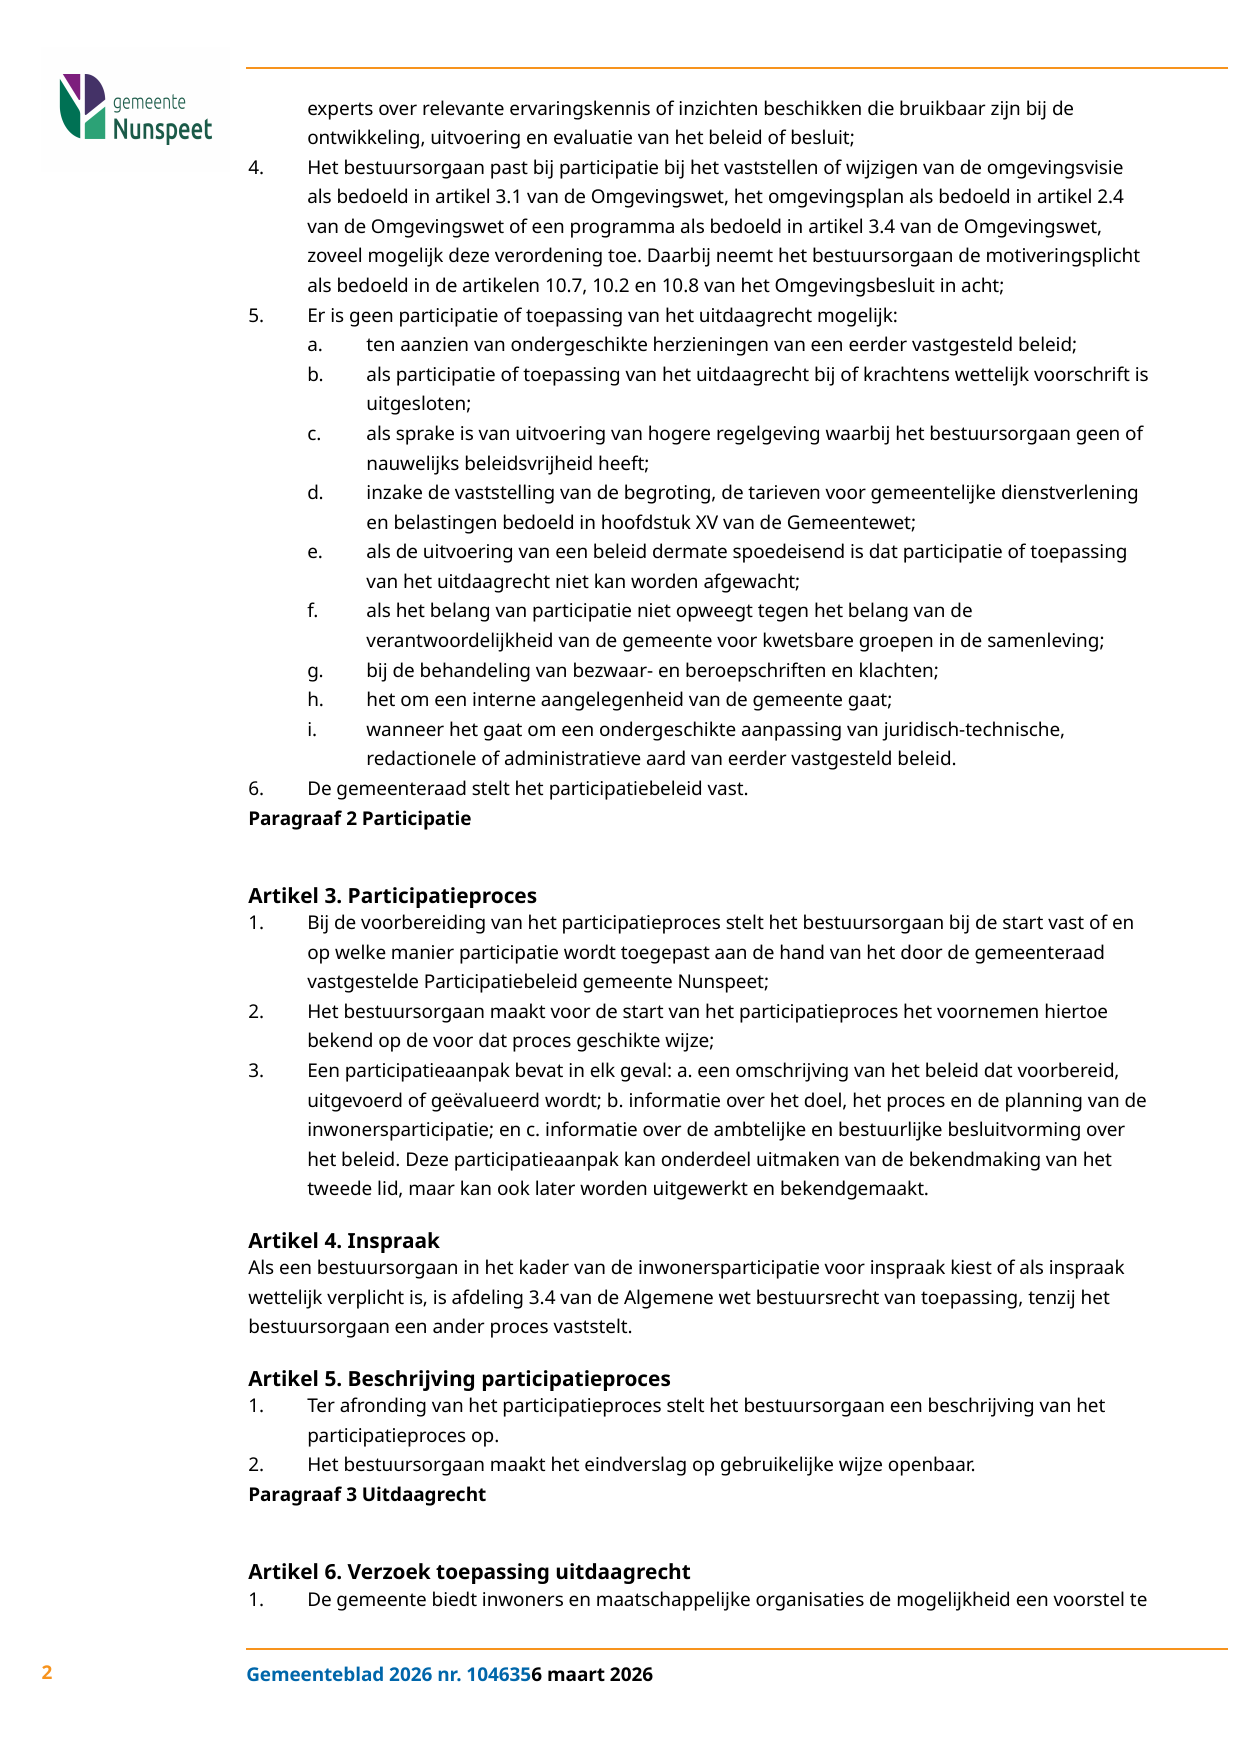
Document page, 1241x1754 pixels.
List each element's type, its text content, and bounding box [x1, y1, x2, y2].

list Bij de voorbereiding van het participatieproces stelt het bestuursorgaan bij de start vast of en op welke manier participatie wordt toegepast aan de hand van het door de gemeenteraad vastgestelde Participatiebeleid gemeente Nunspeet; [248, 909, 1152, 994]
list als sprake is van uitvoering van hogere regelgeving waarbij het bestuursorgaan geen of nauwelijks beleidsvrijheid heeft; [307, 420, 1152, 476]
list Het bestuursorgaan past bij participatie bij het vaststellen of wijzigen van de omgevingsvisie als bedoeld in artikel 3.1 van de Omgevingswet, het omgevingsplan als bedoeld in artikel 2.4 van de Omgevingswet of een programma als bedoeld in artikel 3.4 van de Omgevingswet, zoveel mogelijk deze verordening toe. Daarbij neemt het bestuursorgaan de motiveringsplicht als bedoeld in de artikelen 10.7, 10.2 en 10.8 van het Omgevingsbesluit in acht; [248, 154, 1152, 298]
list Het bestuursorgaan maakt het eindverslag op gebruikelijke wijze openbaar. [248, 1452, 1152, 1477]
text Artikel 6. Verzoek toepassing uitdaagrecht [248, 1557, 1152, 1586]
text Artikel 5. Beschrijving participatieproces [248, 1364, 1152, 1392]
list De gemeente biedt inwoners en maatschappelijke organisaties de mogelijkheid een voorstel te [248, 1586, 1152, 1612]
list het om een interne aangelegenheid van de gemeente gaat; [307, 686, 1152, 712]
list inzake de vaststelling van de begroting, de tarieven voor gemeentelijke dienstverlening en belastingen bedoeld in hoofdstuk XV van de Gemeentewet; [307, 479, 1152, 535]
list als het belang van participatie niet opweegt tegen het belang van de verantwoordelijkheid van de gemeente voor kwetsbare groepen in de samenleving; [307, 598, 1152, 653]
text Artikel 3. Participatieproces [248, 881, 1152, 909]
picture [41, 47, 231, 172]
list Ter afronding van het participatieproces stelt het bestuursorgaan een beschrijving van het participatieproces op. [248, 1392, 1152, 1448]
list Een participatieaanpak bevat in elk geval: a. een omschrijving van het beleid dat voorbereid, uitgevoerd of geëvalueerd wordt; b. informatie over het doel, het proces en de planning van de inwonersparticipatie; en c. informatie over de ambtelijke en bestuurlijke besluitvorming over het beleid. Deze participatieaanpak kan onderdeel uitmaken van de bekendmaking van het tweede lid, maar kan ook later worden uitgewerkt en bekendgemaakt. [248, 1057, 1152, 1201]
list experts over relevante ervaringskennis of inzichten beschikken die bruikbaar zijn bij de ontwikkeling, uitvoering en evaluatie van het beleid of besluit; [248, 95, 1152, 150]
list wanneer het gaat om een ondergeschikte aanpassing van juridisch-technische, redactionele of administratieve aard van eerder vastgesteld beleid. [307, 716, 1152, 771]
text Artikel 4. Inspraak [248, 1226, 1152, 1254]
list bij de behandeling van bezwaar- en beroepschriften en klachten; [307, 657, 1152, 683]
list als participatie of toepassing van het uitdaagrecht bij of krachtens wettelijk voorschrift is uitgesloten; [307, 361, 1152, 416]
list De gemeenteraad stelt het participatiebeleid vast. [248, 775, 1152, 801]
text Als een bestuursorgaan in het kader van de inwonersparticipatie voor inspraak kiest of als inspraak wettelijk verplicht is, is afdeling 3.4 van de Algemene wet bestuursrecht van toepassing, tenzij het bestuursorgaan een ander proces vaststelt. [248, 1254, 1152, 1339]
list Het bestuursorgaan maakt voor de start van het participatieproces het voornemen hiertoe bekend op de voor dat proces geschikte wijze; [248, 998, 1152, 1053]
text Paragraaf 2 Participatie [248, 805, 1152, 831]
list ten aanzien van ondergeschikte herzieningen van een eerder vastgesteld beleid; [307, 331, 1152, 357]
list als de uitvoering van een beleid dermate spoedeisend is dat participatie of toepassing van het uitdaagrecht niet kan worden afgewacht; [307, 538, 1152, 594]
text Paragraaf 3 Uitdaagrecht [248, 1481, 1152, 1507]
list Er is geen participatie of toepassing van het uitdaagrecht mogelijk: [248, 302, 1152, 328]
